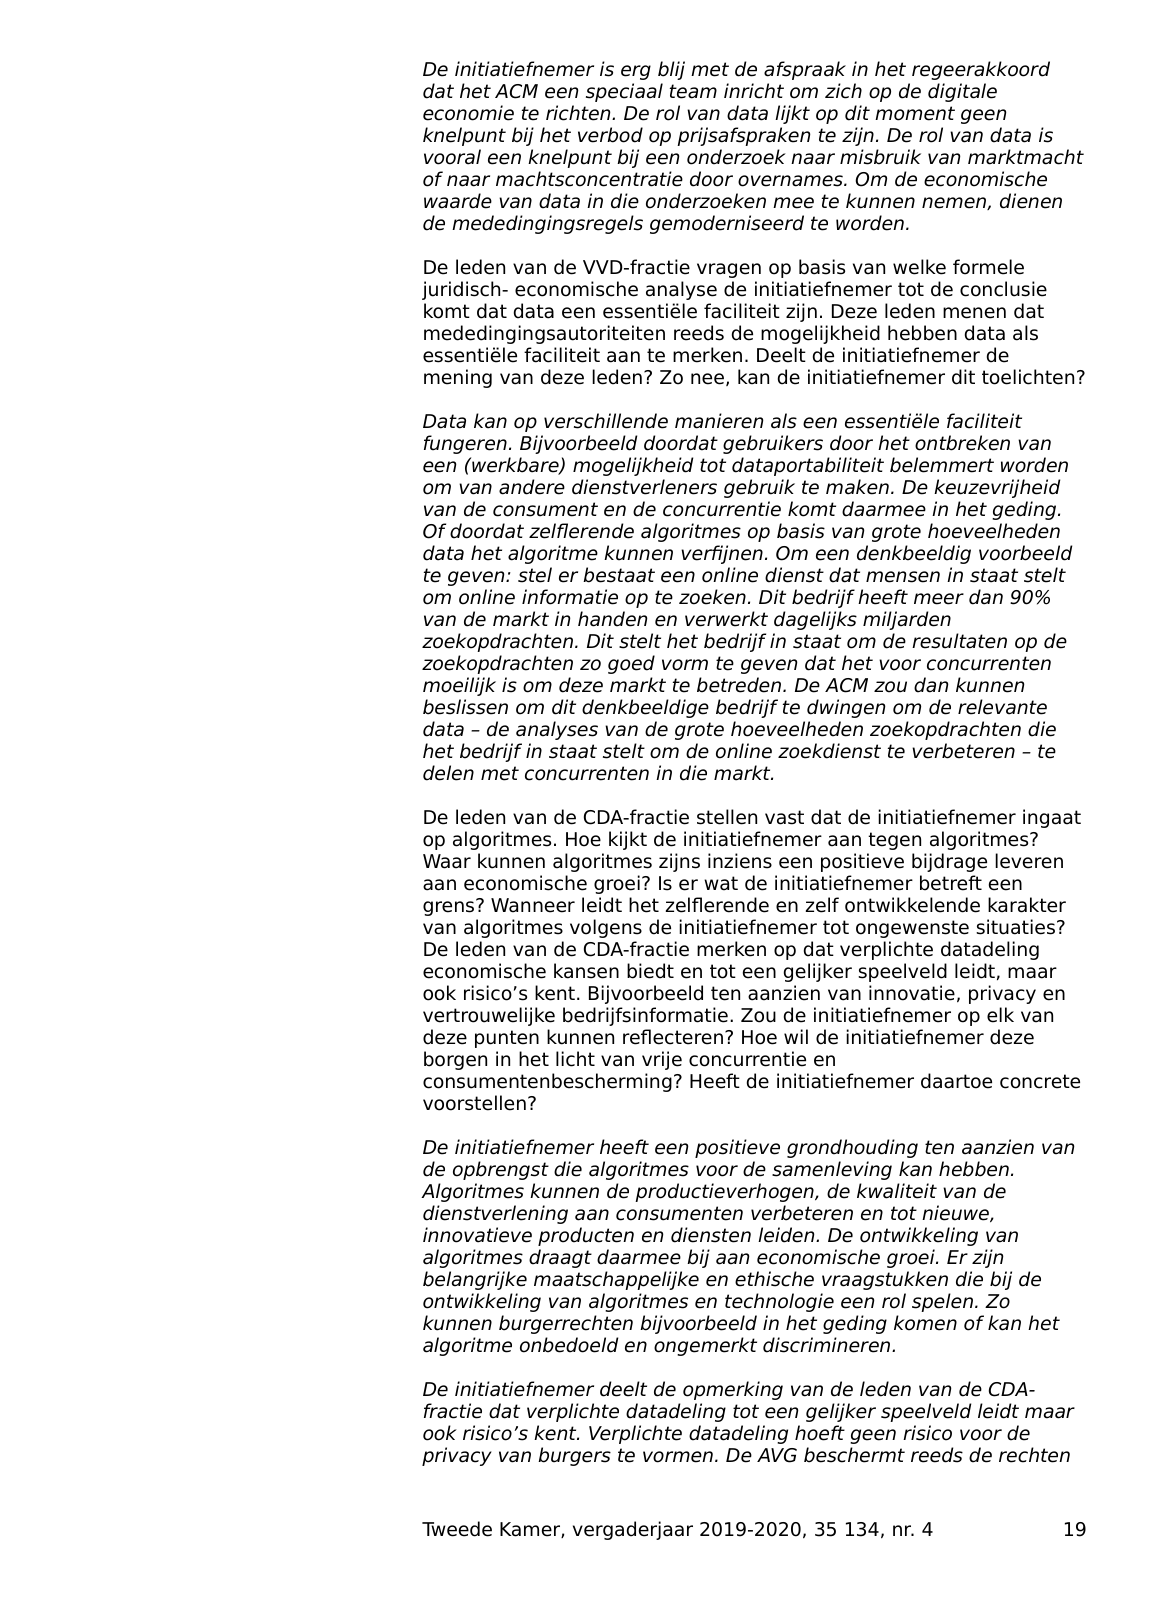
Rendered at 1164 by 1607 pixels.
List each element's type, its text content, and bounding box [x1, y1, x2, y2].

text De initiatiefnemer heeft een positieve grondhouding ten aanzien van de opbrengst die algoritmes voor de samenleving kan hebben. Algoritmes kunnen de productieverhogen, de kwaliteit van de dienstverlening aan consumenten verbeteren en tot nieuwe, innovatieve producten en diensten leiden. De ontwikkeling van algoritmes draagt daarmee bij aan economische groei. Er zijn belangrijke maatschappelijke en ethische vraagstukken die bij de ontwikkeling van algoritmes en technologie een rol spelen. Zo kunnen burgerrechten bijvoorbeeld in het geding komen of kan het algoritme onbedoeld en ongemerkt discrimineren. [422, 1137, 1087, 1357]
text De initiatiefnemer deelt de opmerking van de leden van de CDA-fractie dat verplichte datadeling tot een gelijker speelveld leidt maar ook risico’s kent. Verplichte datadeling hoeft geen risico voor de privacy van burgers te vormen. De AVG beschermt reeds de rechten [422, 1379, 1087, 1467]
text De leden van de CDA-fractie stellen vast dat de initiatiefnemer ingaat op algoritmes. Hoe kijkt de initiatiefnemer aan tegen algoritmes? Waar kunnen algoritmes zijns inziens een positieve bijdrage leveren aan economische groei? Is er wat de initiatiefnemer betreft een grens? Wanneer leidt het zelflerende en zelf ontwikkelende karakter van algoritmes volgens de initiatiefnemer tot ongewenste situaties? De leden van de CDA-fractie merken op dat verplichte datadeling economische kansen biedt en tot een gelijker speelveld leidt, maar ook risico’s kent. Bijvoorbeeld ten aanzien van innovatie, privacy en vertrouwelijke bedrijfsinformatie. Zou de initiatiefnemer op elk van deze punten kunnen reflecteren? Hoe wil de initiatiefnemer deze borgen in het licht van vrije concurrentie en consumentenbescherming? Heeft de initiatiefnemer daartoe concrete voorstellen? [422, 807, 1087, 1115]
text De leden van de VVD-fractie vragen op basis van welke formele juridisch- economische analyse de initiatiefnemer tot de conclusie komt dat data een essentiële faciliteit zijn. Deze leden menen dat mededingingsautoriteiten reeds de mogelijkheid hebben data als essentiële faciliteit aan te merken. Deelt de initiatiefnemer de mening van deze leden? Zo nee, kan de initiatiefnemer dit toelichten? [422, 257, 1087, 389]
text De initiatiefnemer is erg blij met de afspraak in het regeerakkoord dat het ACM een speciaal team inricht om zich op de digitale economie te richten. De rol van data lijkt op dit moment geen knelpunt bij het verbod op prijsafspraken te zijn. De rol van data is vooral een knelpunt bij een onderzoek naar misbruik van marktmacht of naar machtsconcentratie door overnames. Om de economische waarde van data in die onderzoeken mee te kunnen nemen, dienen de mededingingsregels gemoderniseerd te worden. [422, 59, 1087, 235]
text Data kan op verschillende manieren als een essentiële faciliteit fungeren. Bijvoorbeeld doordat gebruikers door het ontbreken van een (werkbare) mogelijkheid tot dataportabiliteit belemmert worden om van andere dienstverleners gebruik te maken. De keuzevrijheid van de consument en de concurrentie komt daarmee in het geding. Of doordat zelflerende algoritmes op basis van grote hoeveelheden data het algoritme kunnen verfijnen. Om een denkbeeldig voorbeeld te geven: stel er bestaat een online dienst dat mensen in staat stelt om online informatie op te zoeken. Dit bedrijf heeft meer dan 90% van de markt in handen en verwerkt dagelijks miljarden zoekopdrachten. Dit stelt het bedrijf in staat om de resultaten op de zoekopdrachten zo goed vorm te geven dat het voor concurrenten moeilijk is om deze markt te betreden. De ACM zou dan kunnen beslissen om dit denkbeeldige bedrijf te dwingen om de relevante data – de analyses van de grote hoeveelheden zoekopdrachten die het bedrijf in staat stelt om de online zoekdienst te verbeteren – te delen met concurrenten in die markt. [422, 411, 1087, 785]
